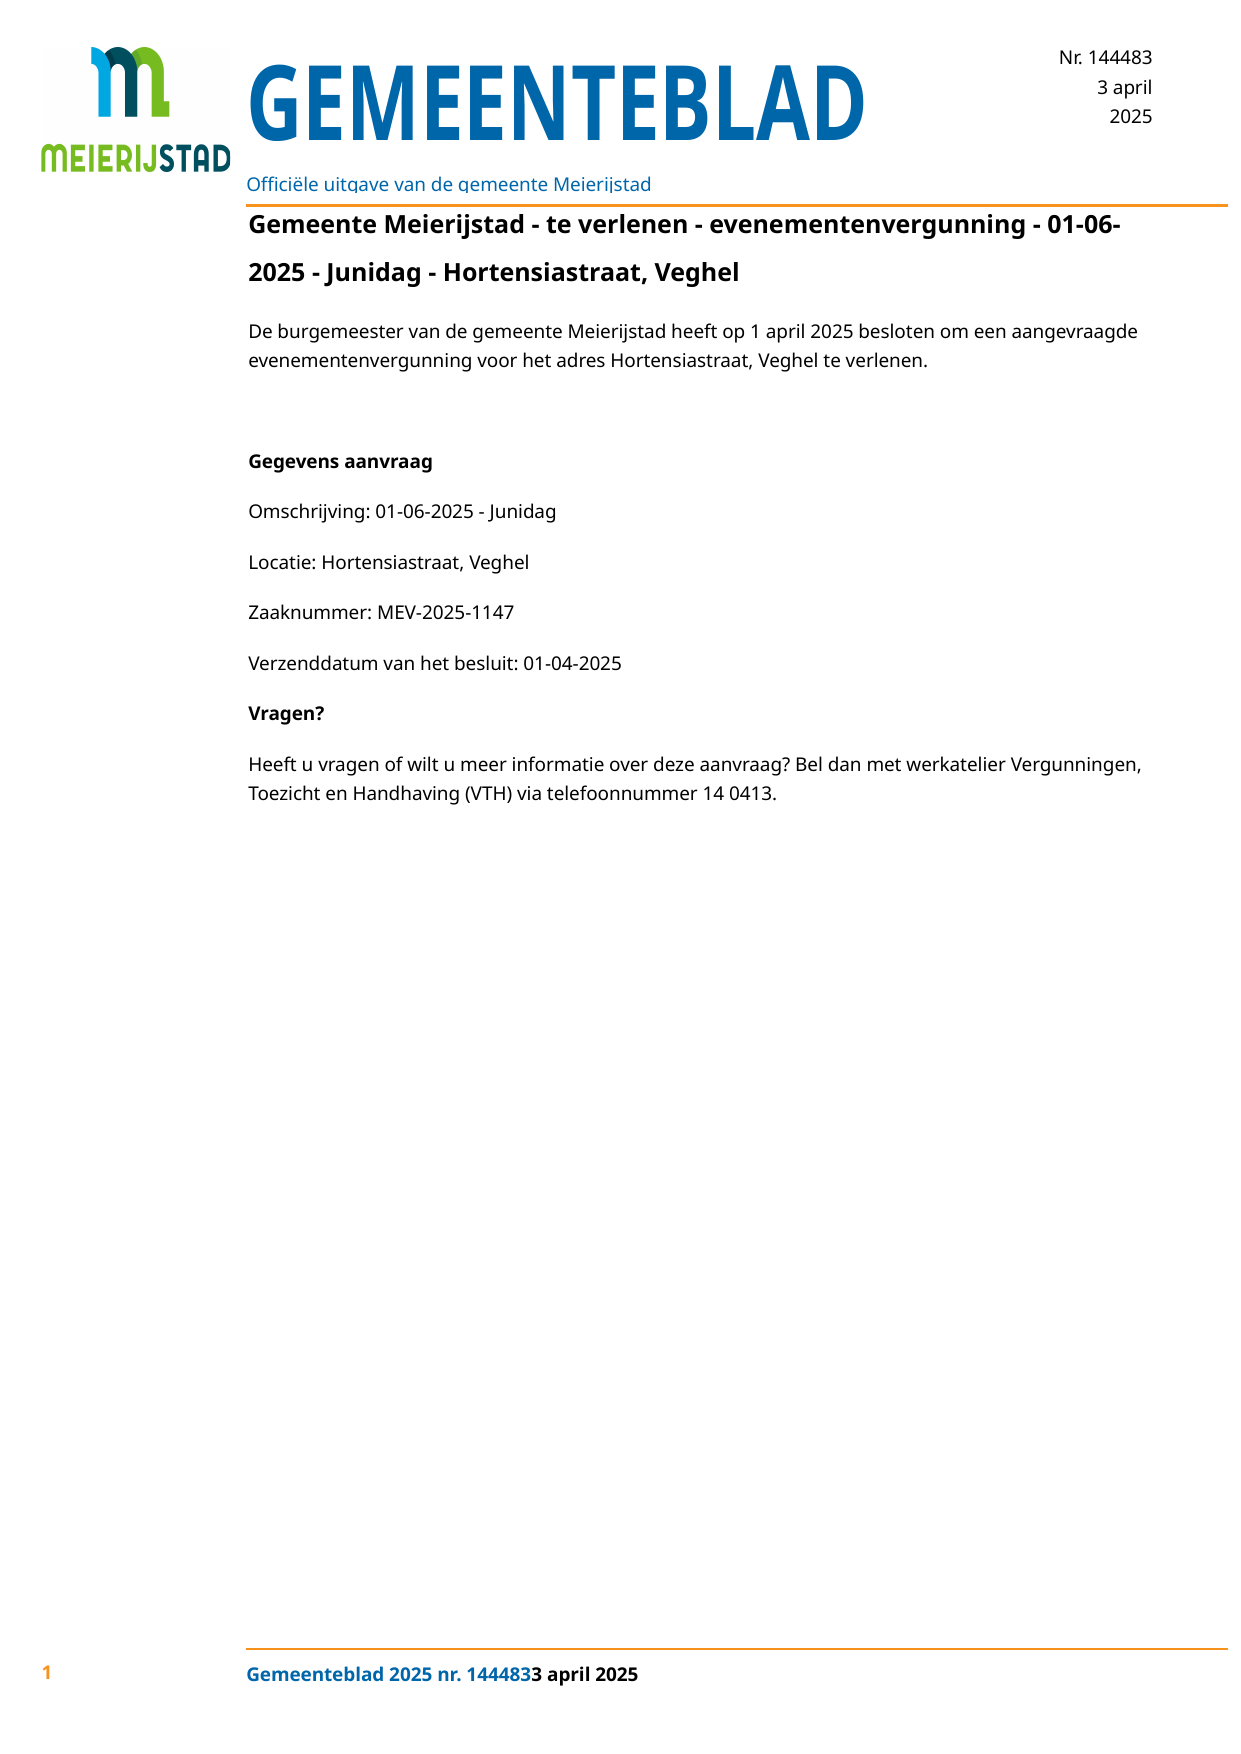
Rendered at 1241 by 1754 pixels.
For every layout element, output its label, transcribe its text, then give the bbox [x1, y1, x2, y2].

text Omschrijving: 01-06-2025 - Junidag [248, 499, 1152, 524]
text De burgemeester van de gemeente Meierijstad heeft op 1 april 2025 besloten om een aangevraagde evenementenvergunning voor het adres Hortensiastraat, Veghel te verlenen. [248, 318, 1152, 373]
text Gemeente Meierijstad - te verlenen - evenementenvergunning - 01-06-2025 - Junidag - Hortensiastraat, Veghel [248, 207, 1152, 288]
text Locatie: Hortensiastraat, Veghel [248, 549, 1152, 575]
picture [41, 47, 231, 172]
text Vragen? [248, 700, 1152, 726]
text Heeft u vragen of wilt u meer informatie over deze aanvraag? Bel dan met werkatelier Vergunningen, Toezicht en Handhaving (VTH) via telefoonnummer 14 0413. [248, 751, 1152, 806]
text Zaaknummer: MEV-2025-1147 [248, 599, 1152, 625]
text Verzenddatum van het besluit: 01-04-2025 [248, 650, 1152, 676]
text Gegevens aanvraag [248, 448, 1152, 474]
